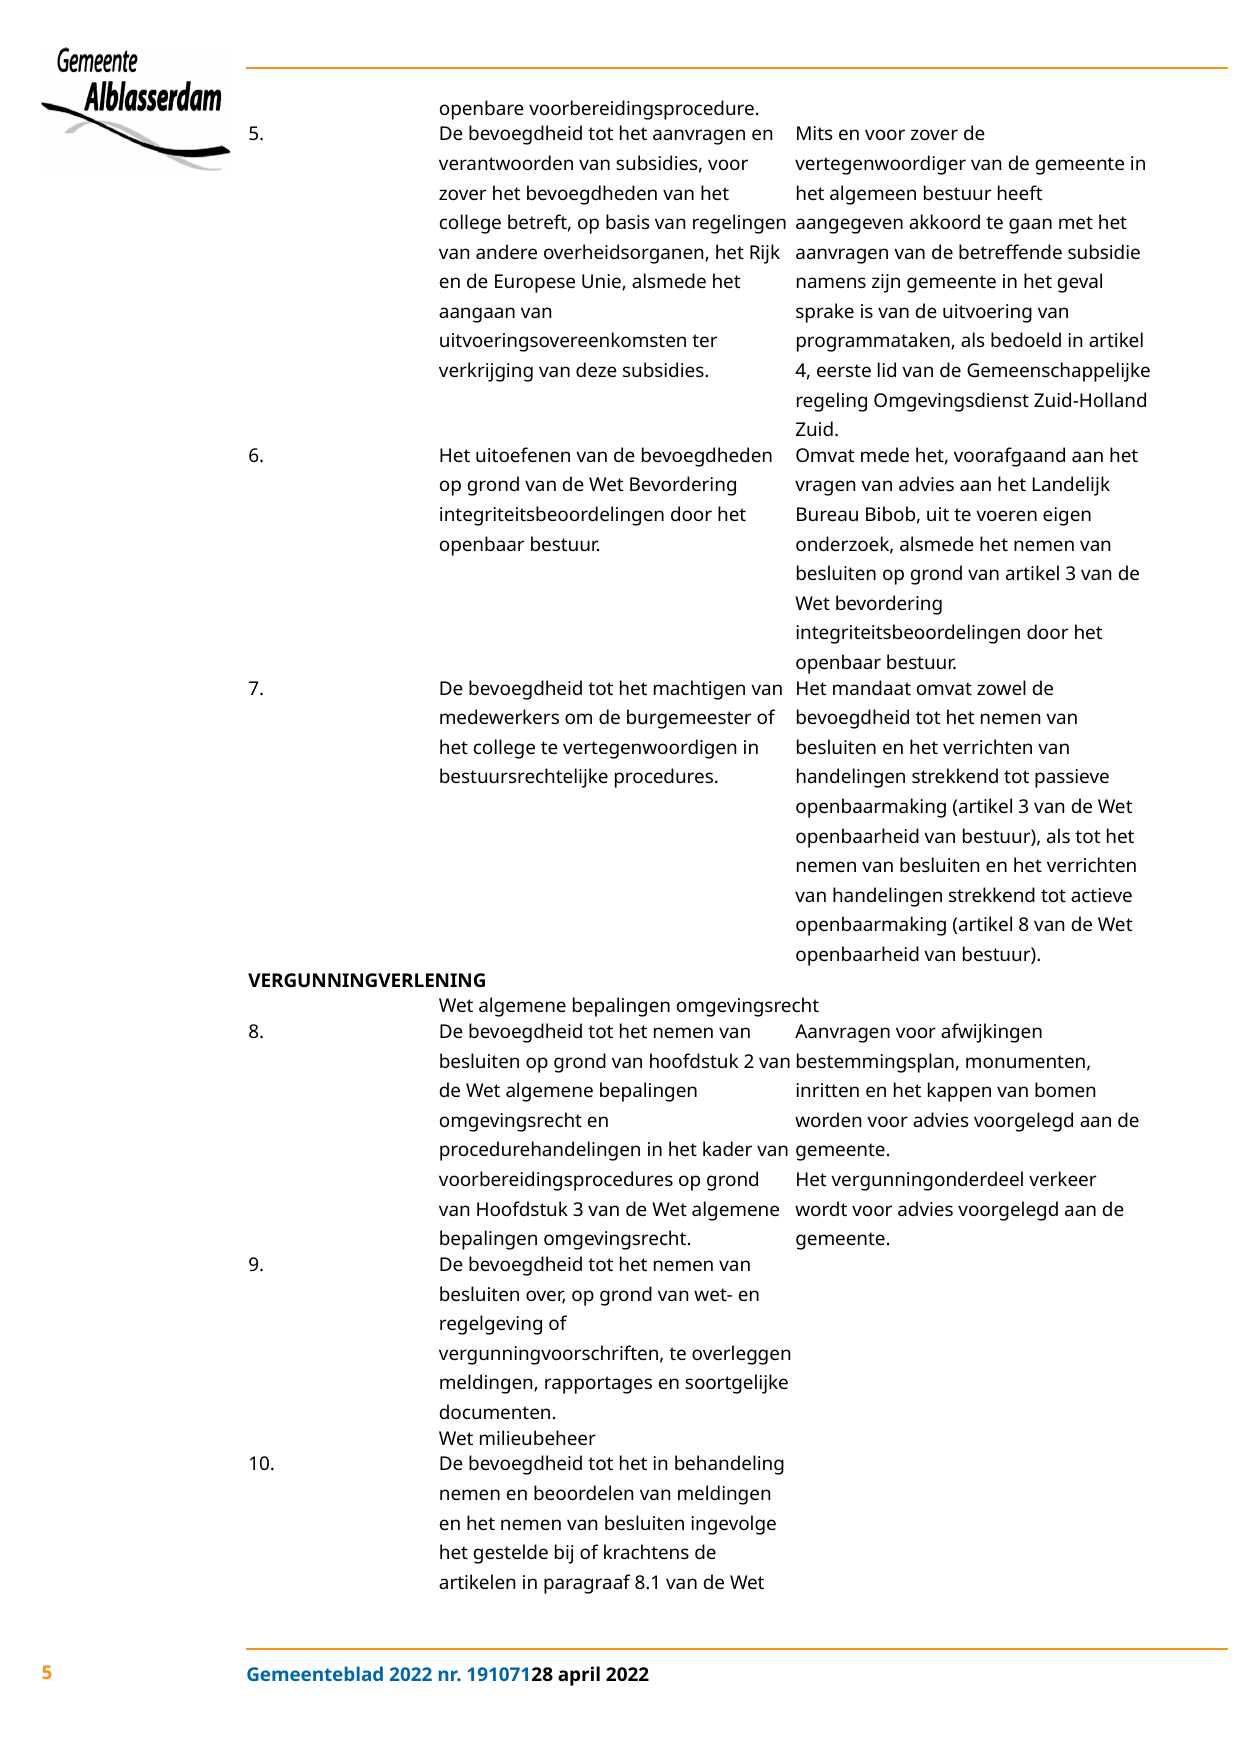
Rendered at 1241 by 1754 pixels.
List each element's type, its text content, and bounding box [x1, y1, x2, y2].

table_cell [795, 1451, 1152, 1594]
table_cell [795, 95, 1152, 121]
table_cell openbare voorbereidingsprocedure. [439, 95, 795, 121]
table_cell De bevoegdheid tot het aanvragen en verantwoorden van subsidies, voor zover het bevoegdheden van het college betreft, op basis van regelingen van andere overheidsorganen, het Rijk en de Europese Unie, alsmede het aangaan van uitvoeringsovereenkomsten ter verkrijging van deze subsidies. [439, 121, 795, 442]
table_cell [248, 1425, 439, 1451]
table_cell [248, 95, 439, 121]
table_cell 7. [248, 675, 439, 967]
table_cell De bevoegdheid tot het machtigen van medewerkers om de burgemeester of het college te vertegenwoordigen in bestuursrechtelijke procedures. [439, 675, 795, 967]
table_cell Aanvragen voor afwijkingen bestemmingsplan, monumenten, inritten en het kappen van bomen worden voor advies voorgelegd aan de gemeente. Het vergunningonderdeel verkeer wordt voor advies voorgelegd aan de gemeente. [795, 1018, 1152, 1251]
table_cell Wet algemene bepalingen omgevingsrecht [439, 993, 1152, 1018]
table_cell 9. [248, 1251, 439, 1425]
table_cell VERGUNNINGVERLENING [248, 967, 1152, 993]
table_cell [795, 1251, 1152, 1425]
table_cell Wet milieubeheer [439, 1425, 1152, 1451]
table_cell [248, 993, 439, 1018]
table_cell De bevoegdheid tot het nemen van besluiten over, op grond van wet- en regelgeving of vergunningvoorschriften, te overleggen meldingen, rapportages en soortgelijke documenten. [439, 1251, 795, 1425]
table_cell Omvat mede het, voorafgaand aan het vragen van advies aan het Landelijk Bureau Bibob, uit te voeren eigen onderzoek, alsmede het nemen van besluiten op grond van artikel 3 van de Wet bevordering integriteitsbeoordelingen door het openbaar bestuur. [795, 442, 1152, 675]
table_cell Het uitoefenen van de bevoegdheden op grond van de Wet Bevordering integriteitsbeoordelingen door het openbaar bestuur. [439, 442, 795, 675]
table_cell 6. [248, 442, 439, 675]
table_cell Het mandaat omvat zowel de bevoegdheid tot het nemen van besluiten en het verrichten van handelingen strekkend tot passieve openbaarmaking (artikel 3 van de Wet openbaarheid van bestuur), als tot het nemen van besluiten en het verrichten van handelingen strekkend tot actieve openbaarmaking (artikel 8 van de Wet openbaarheid van bestuur). [795, 675, 1152, 967]
picture [41, 47, 231, 172]
table_cell De bevoegdheid tot het nemen van besluiten op grond van hoofdstuk 2 van de Wet algemene bepalingen omgevingsrecht en procedurehandelingen in het kader van voorbereidingsprocedures op grond van Hoofdstuk 3 van de Wet algemene bepalingen omgevingsrecht. [439, 1018, 795, 1251]
table_cell 8. [248, 1018, 439, 1251]
table_cell Mits en voor zover de vertegenwoordiger van de gemeente in het algemeen bestuur heeft aangegeven akkoord te gaan met het aanvragen van de betreffende subsidie namens zijn gemeente in het geval sprake is van de uitvoering van programmataken, als bedoeld in artikel 4, eerste lid van de Gemeenschappelijke regeling Omgevingsdienst Zuid-Holland Zuid. [795, 121, 1152, 442]
table_cell 5. [248, 121, 439, 442]
table_cell De bevoegdheid tot het in behandeling nemen en beoordelen van meldingen en het nemen van besluiten ingevolge het gestelde bij of krachtens de artikelen in paragraaf 8.1 van de Wet [439, 1451, 795, 1594]
table_cell 10. [248, 1451, 439, 1594]
